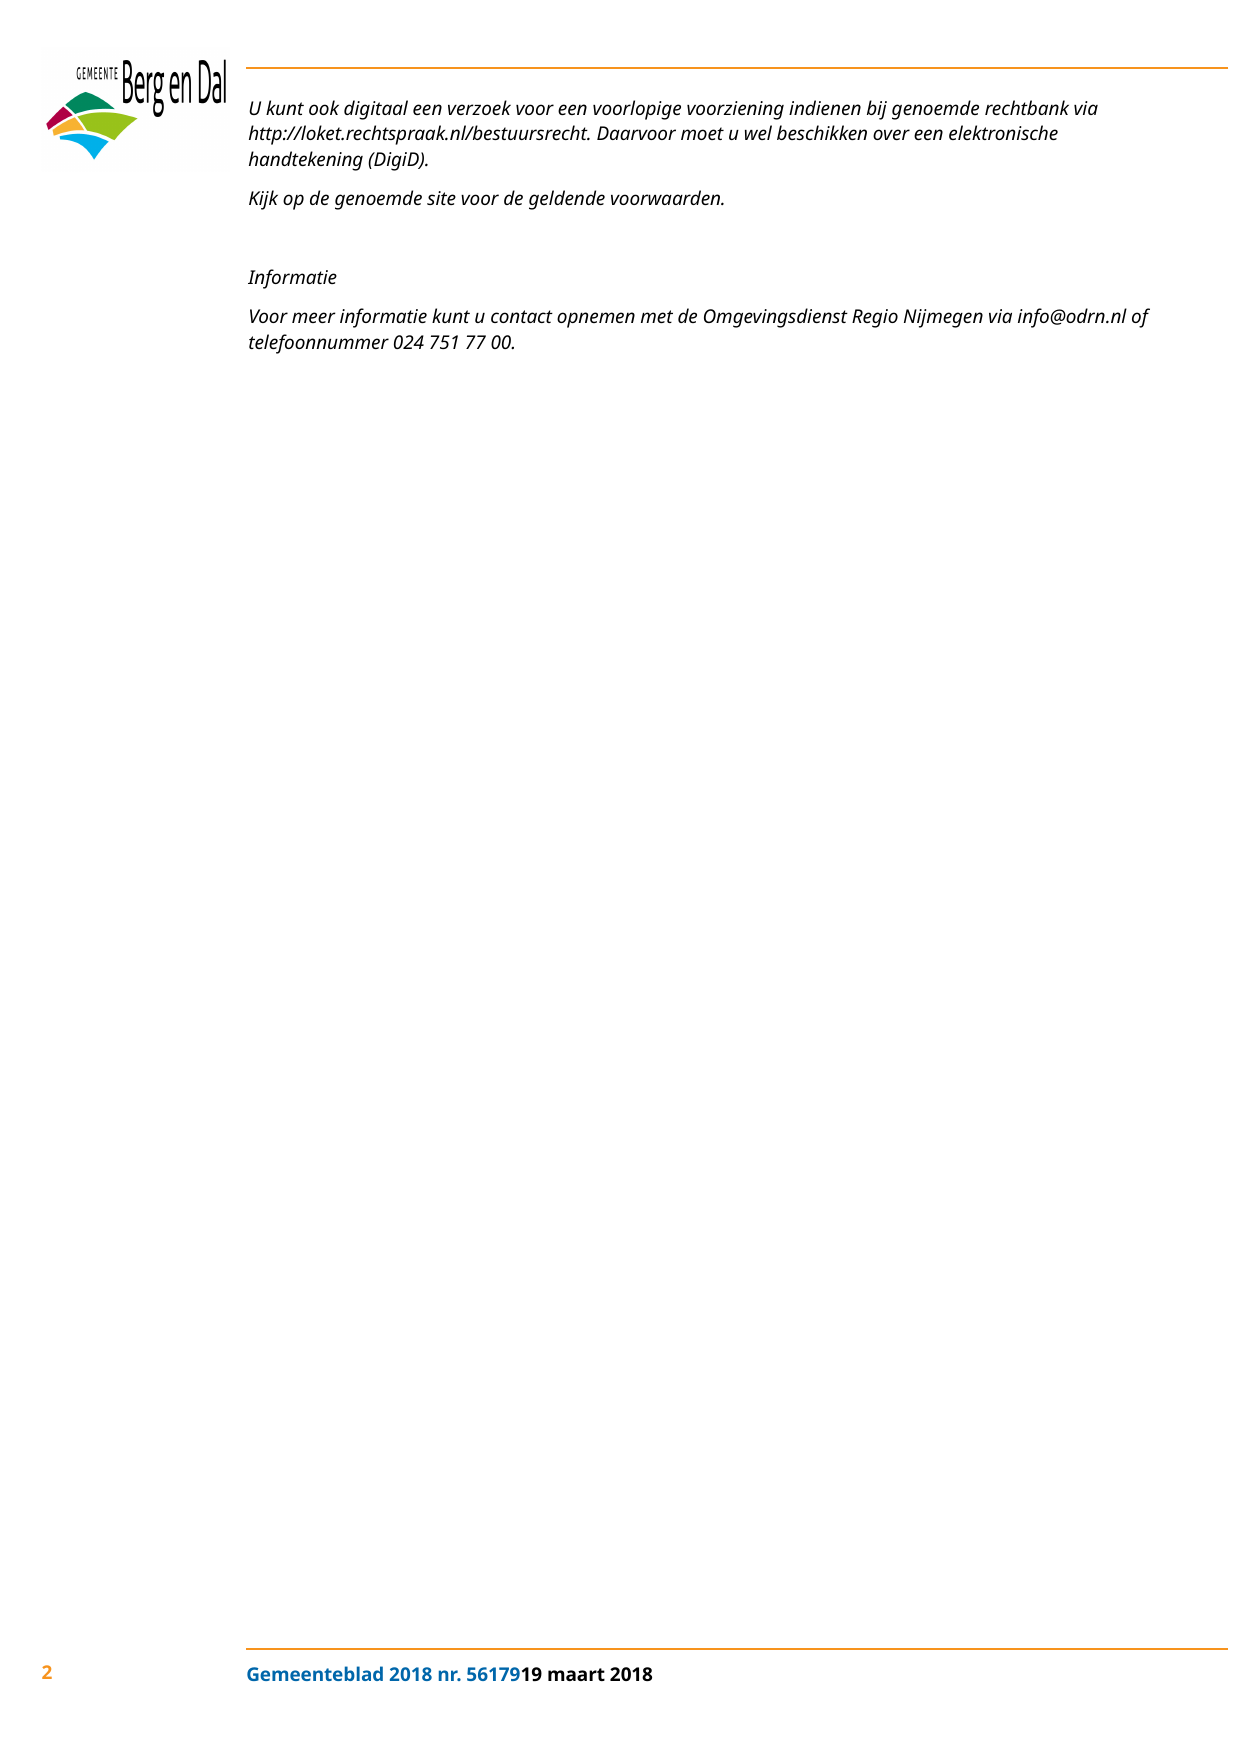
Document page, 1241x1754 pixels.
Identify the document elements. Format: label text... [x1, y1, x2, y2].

picture [41, 47, 231, 172]
text Kijk op de genoemde site voor de geldende voorwaarden. [248, 186, 1152, 211]
text U kunt ook digitaal een verzoek voor een voorlopige voorziening indienen bij genoemde rechtbank via http://loket.rechtspraak.nl/bestuursrecht. Daarvoor moet u wel beschikken over een elektronische handtekening (DigiD). [248, 95, 1152, 172]
text Informatie [248, 264, 1152, 290]
text Voor meer informatie kunt u contact opnemen met de Omgevingsdienst Regio Nijmegen via info@odrn.nl of telefoonnummer 024 751 77 00. [248, 303, 1152, 355]
